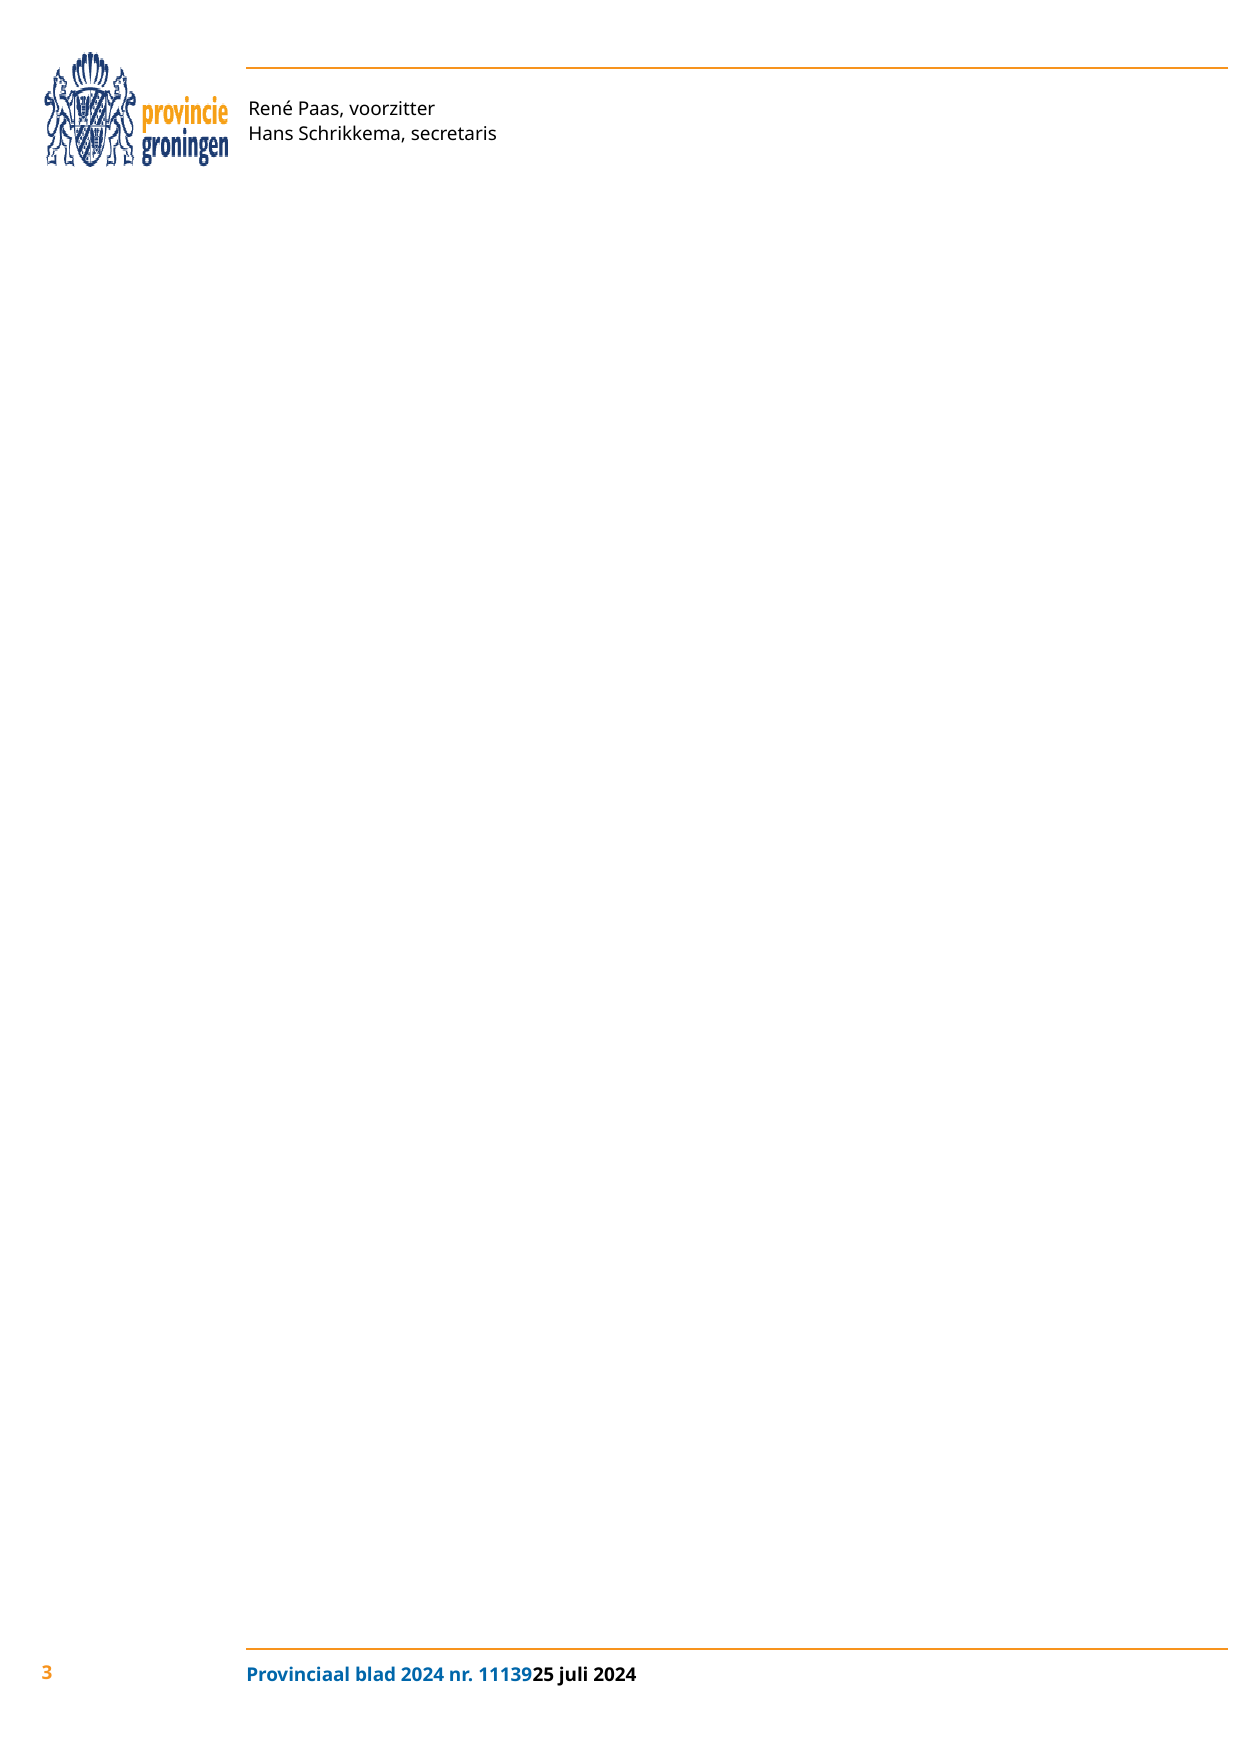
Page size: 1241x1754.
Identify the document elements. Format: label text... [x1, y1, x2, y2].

text René Paas, voorzitter [248, 95, 1152, 121]
picture [41, 47, 231, 172]
text Hans Schrikkema, secretaris [248, 121, 1152, 146]
